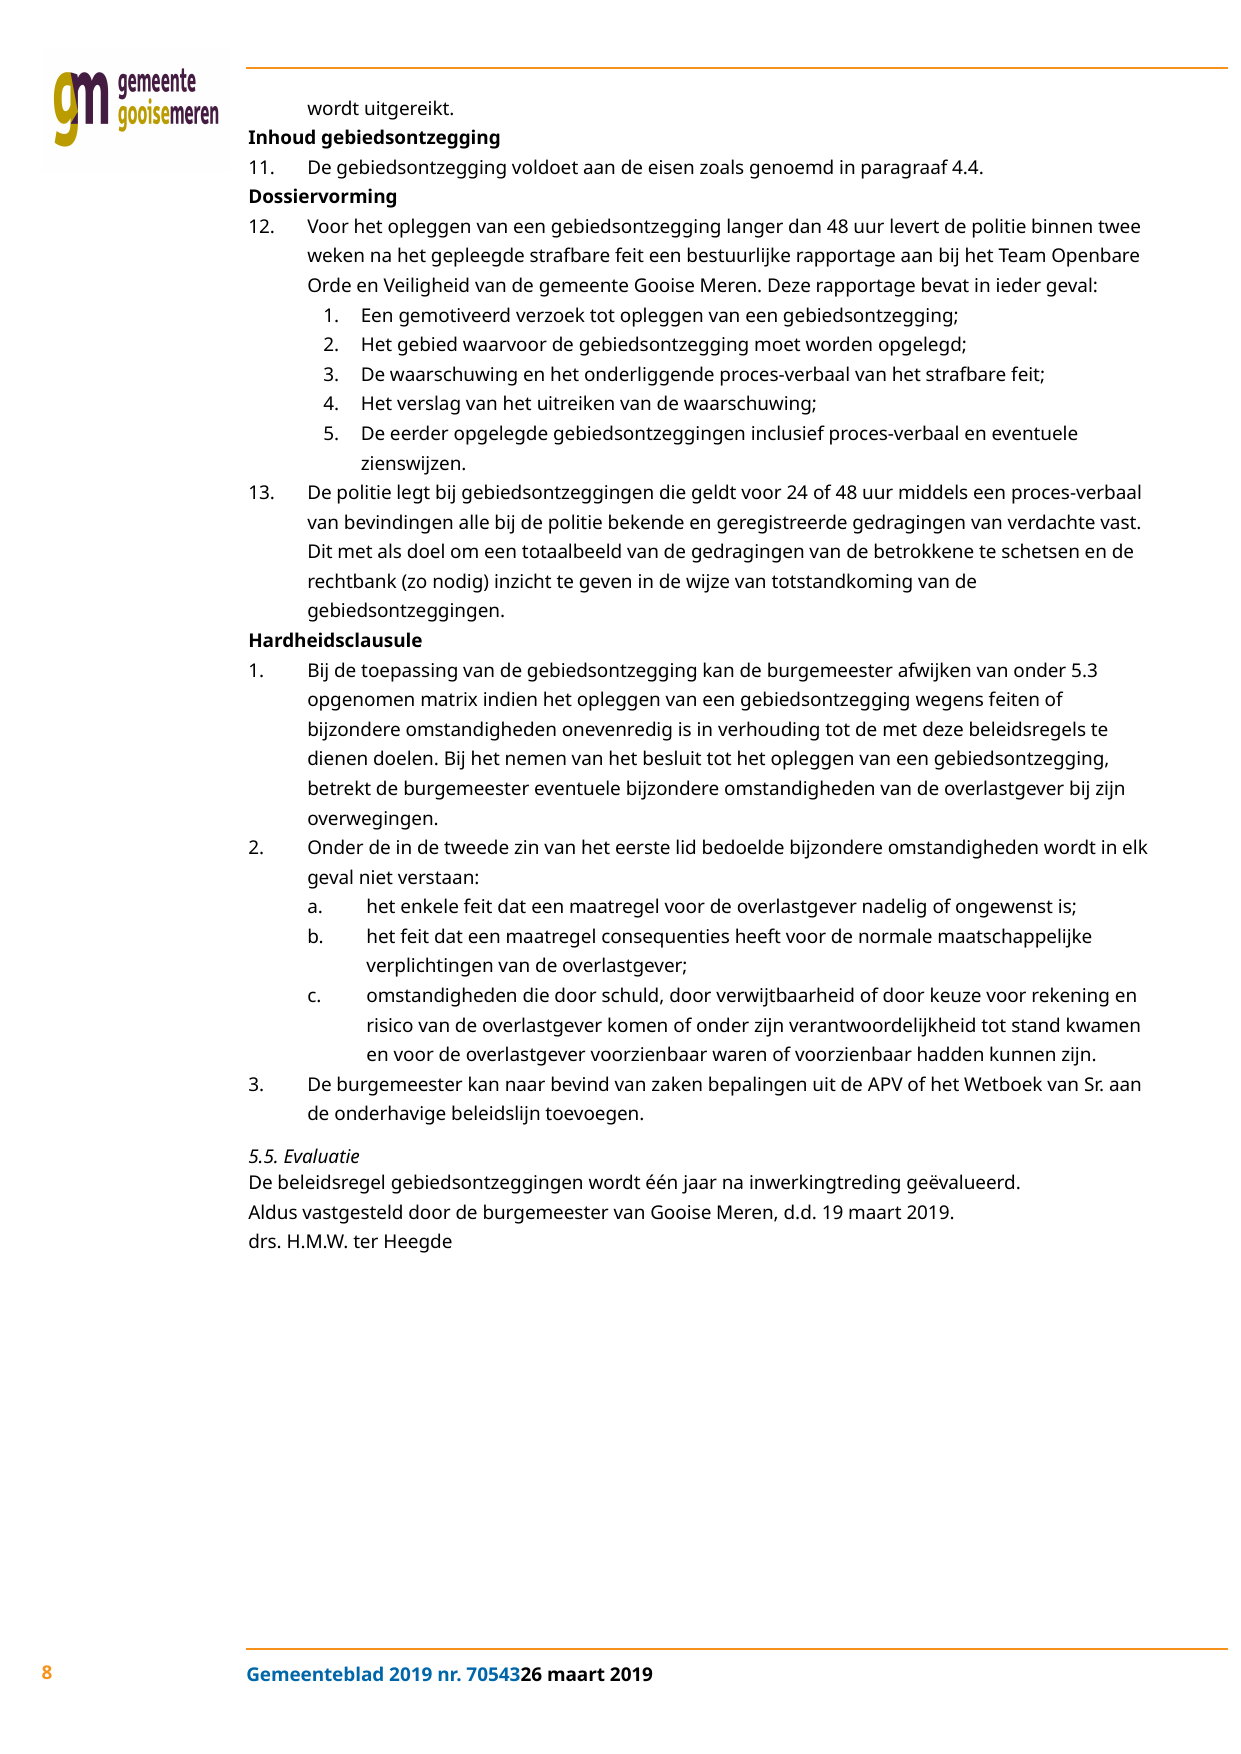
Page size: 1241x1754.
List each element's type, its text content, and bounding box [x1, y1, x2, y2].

list Het verslag van het uitreiken van de waarschuwing; [323, 391, 1152, 416]
picture [41, 47, 231, 172]
text Dossiervorming [248, 183, 1152, 209]
list Een gemotiveerd verzoek tot opleggen van een gebiedsontzegging; [323, 302, 1152, 328]
list De eerder opgelegde gebiedsontzeggingen inclusief proces-verbaal en eventuele zienswijzen. [323, 420, 1152, 476]
list het enkele feit dat een maatregel voor de overlastgever nadelig of ongewenst is; [307, 893, 1152, 919]
list omstandigheden die door schuld, door verwijtbaarheid of door keuze voor rekening en risico van de overlastgever komen of onder zijn verantwoordelijkheid tot stand kwamen en voor de overlastgever voorzienbaar waren of voorzienbaar hadden kunnen zijn. [307, 982, 1152, 1067]
list Bij de toepassing van de gebiedsontzegging kan de burgemeester afwijken van onder 5.3 opgenomen matrix indien het opleggen van een gebiedsontzegging wegens feiten of bijzondere omstandigheden onevenredig is in verhouding tot de met deze beleidsregels te dienen doelen. Bij het nemen van het besluit tot het opleggen van een gebiedsontzegging, betrekt de burgemeester eventuele bijzondere omstandigheden van de overlastgever bij zijn overwegingen. [248, 657, 1152, 831]
list De burgemeester kan naar bevind van zaken bepalingen uit de APV of het Wetboek van Sr. aan de onderhavige beleidslijn toevoegen. [248, 1071, 1152, 1126]
text Inhoud gebiedsontzegging [248, 124, 1152, 150]
text 5.5. Evaluatie [248, 1144, 1152, 1169]
list De gebiedsontzegging voldoet aan de eisen zoals genoemd in paragraaf 4.4. [248, 154, 1152, 180]
list Voor het opleggen van een gebiedsontzegging langer dan 48 uur levert de politie binnen twee weken na het gepleegde strafbare feit een bestuurlijke rapportage aan bij het Team Openbare Orde en Veiligheid van de gemeente Gooise Meren. Deze rapportage bevat in ieder geval: [248, 213, 1152, 298]
list De waarschuwing en het onderliggende proces-verbaal van het strafbare feit; [323, 361, 1152, 387]
list De politie legt bij gebiedsontzeggingen die geldt voor 24 of 48 uur middels een proces-verbaal van bevindingen alle bij de politie bekende en geregistreerde gedragingen van verdachte vast. Dit met als doel om een totaalbeeld van de gedragingen van de betrokkene te schetsen en de rechtbank (zo nodig) inzicht te geven in de wijze van totstandkoming van de gebiedsontzeggingen. [248, 479, 1152, 623]
list Het gebied waarvoor de gebiedsontzegging moet worden opgelegd; [323, 331, 1152, 357]
list het feit dat een maatregel consequenties heeft voor de normale maatschappelijke verplichtingen van de overlastgever; [307, 923, 1152, 978]
text Aldus vastgesteld door de burgemeester van Gooise Meren, d.d. 19 maart 2019. [248, 1199, 1152, 1225]
list wordt uitgereikt. [248, 95, 1152, 121]
text De beleidsregel gebiedsontzeggingen wordt één jaar na inwerkingtreding geëvalueerd. [248, 1169, 1152, 1195]
list Onder de in de tweede zin van het eerste lid bedoelde bijzondere omstandigheden wordt in elk geval niet verstaan: [248, 834, 1152, 890]
text Hardheidsclausule [248, 627, 1152, 653]
text drs. H.M.W. ter Heegde [248, 1229, 1152, 1254]
